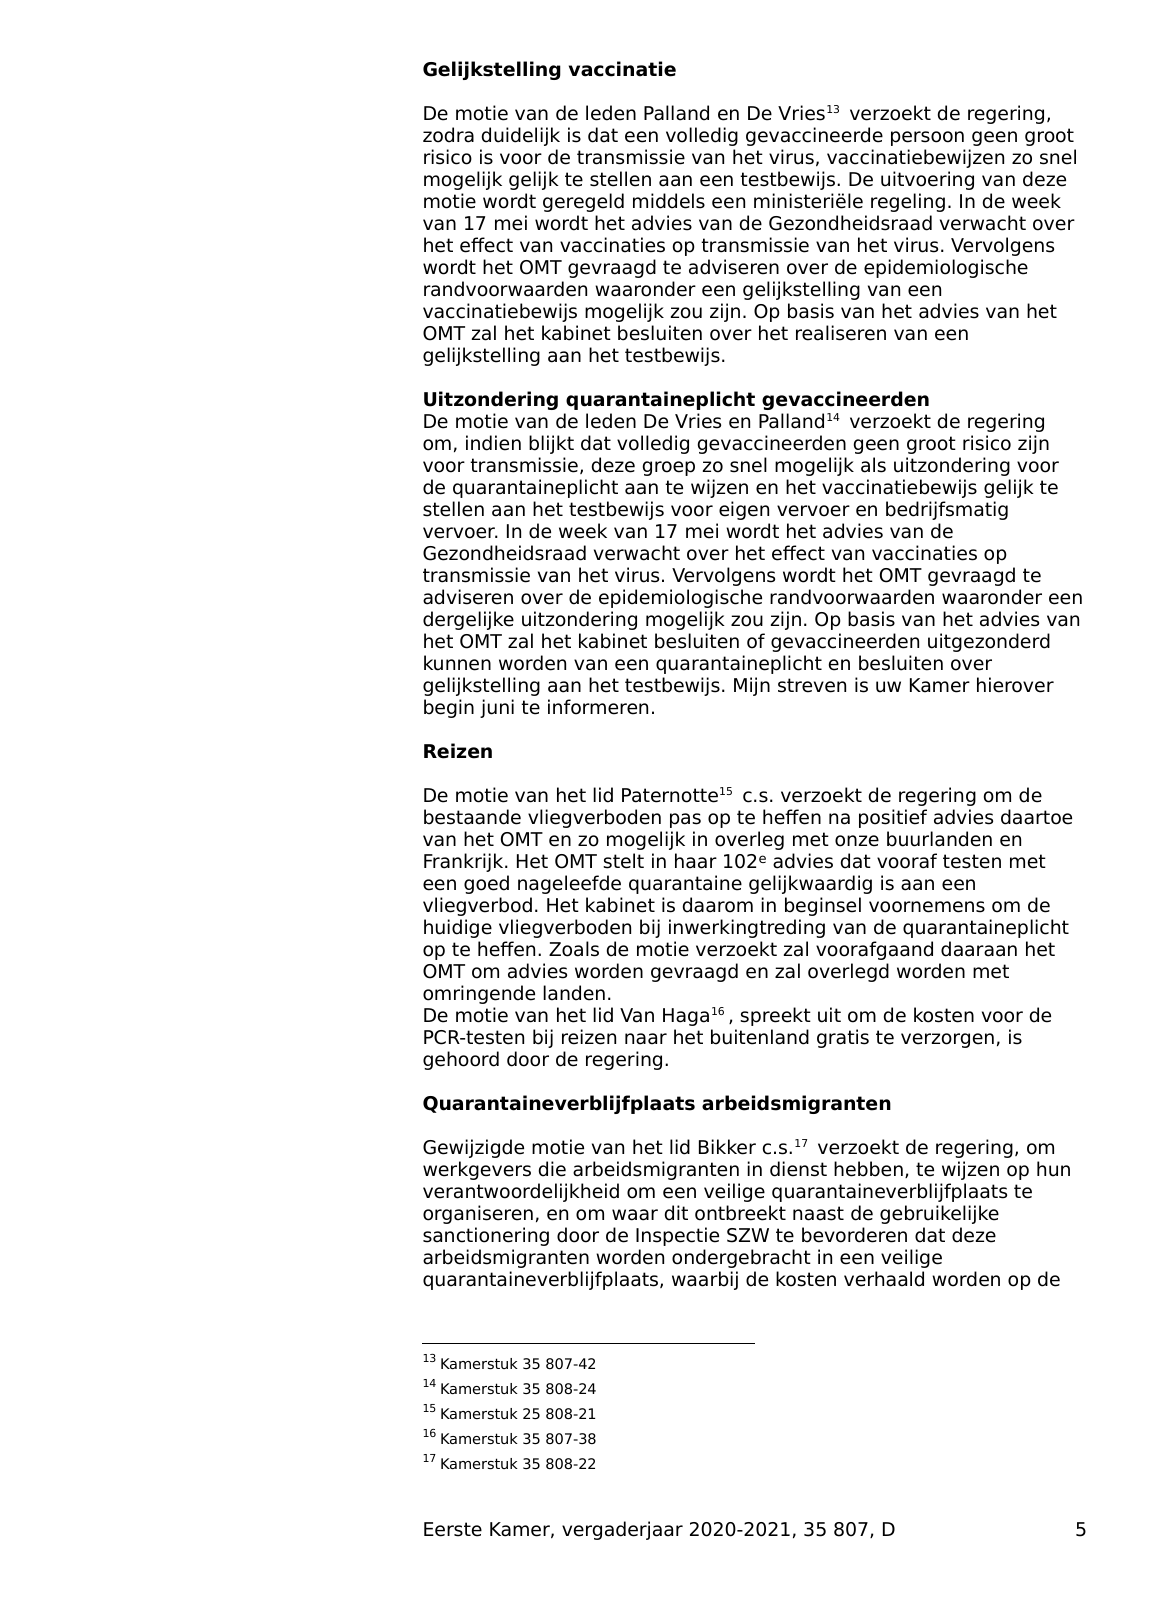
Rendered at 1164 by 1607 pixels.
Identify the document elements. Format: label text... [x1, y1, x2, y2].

text Uitzondering quarantaineplicht gevaccineerden [422, 389, 1087, 411]
text Kamerstuk 35 808-22 [422, 1452, 1087, 1474]
text De motie van het lid Paternotte c.s. verzoekt de regering om de bestaande vliegverboden pas op te heffen na positief advies daartoe van het OMT en zo mogelijk in overleg met onze buurlanden en Frankrijk. Het OMT stelt in haar 102e advies dat vooraf testen met een goed nageleefde quarantaine gelijkwaardig is aan een vliegverbod. Het kabinet is daarom in beginsel voornemens om de huidige vliegverboden bij inwerkingtreding van de quarantaineplicht op te heffen. Zoals de motie verzoekt zal voorafgaand daaraan het OMT om advies worden gevraagd en zal overlegd worden met omringende landen. [422, 785, 1087, 1005]
text Kamerstuk 35 808-24 [422, 1377, 1087, 1399]
text De motie van het lid Van Haga, spreekt uit om de kosten voor de PCR-testen bij reizen naar het buitenland gratis te verzorgen, is gehoord door de regering. [422, 1005, 1087, 1071]
text Kamerstuk 35 807-38 [422, 1427, 1087, 1449]
text De motie van de leden Palland en De Vries verzoekt de regering, zodra duidelijk is dat een volledig gevaccineerde persoon geen groot risico is voor de transmissie van het virus, vaccinatiebewijzen zo snel mogelijk gelijk te stellen aan een testbewijs. De uitvoering van deze motie wordt geregeld middels een ministeriële regeling. In de week van 17 mei wordt het advies van de Gezondheidsraad verwacht over het effect van vaccinaties op transmissie van het virus. Vervolgens wordt het OMT gevraagd te adviseren over de epidemiologische randvoorwaarden waaronder een gelijkstelling van een vaccinatiebewijs mogelijk zou zijn. Op basis van het advies van het OMT zal het kabinet besluiten over het realiseren van een gelijkstelling aan het testbewijs. [422, 103, 1087, 367]
text Gewijzigde motie van het lid Bikker c.s. verzoekt de regering, om werkgevers die arbeidsmigranten in dienst hebben, te wijzen op hun verantwoordelijkheid om een veilige quarantaineverblijfplaats te organiseren, en om waar dit ontbreekt naast de gebruikelijke sanctionering door de Inspectie SZW te bevorderen dat deze arbeidsmigranten worden ondergebracht in een veilige quarantaineverblijfplaats, waarbij de kosten verhaald worden op de [422, 1137, 1087, 1291]
subtitle Quarantaineverblijfplaats arbeidsmigranten [422, 1093, 1087, 1115]
text Kamerstuk 35 807-42 [422, 1352, 1087, 1374]
text De motie van de leden De Vries en Palland verzoekt de regering om, indien blijkt dat volledig gevaccineerden geen groot risico zijn voor transmissie, deze groep zo snel mogelijk als uitzondering voor de quarantaineplicht aan te wijzen en het vaccinatiebewijs gelijk te stellen aan het testbewijs voor eigen vervoer en bedrijfsmatig vervoer. In de week van 17 mei wordt het advies van de Gezondheidsraad verwacht over het effect van vaccinaties op transmissie van het virus. Vervolgens wordt het OMT gevraagd te adviseren over de epidemiologische randvoorwaarden waaronder een dergelijke uitzondering mogelijk zou zijn. Op basis van het advies van het OMT zal het kabinet besluiten of gevaccineerden uitgezonderd kunnen worden van een quarantaineplicht en besluiten over gelijkstelling aan het testbewijs. Mijn streven is uw Kamer hierover begin juni te informeren. [422, 411, 1087, 719]
text Kamerstuk 25 808-21 [422, 1402, 1087, 1424]
subtitle Gelijkstelling vaccinatie [422, 59, 1087, 81]
subtitle Reizen [422, 741, 1087, 763]
